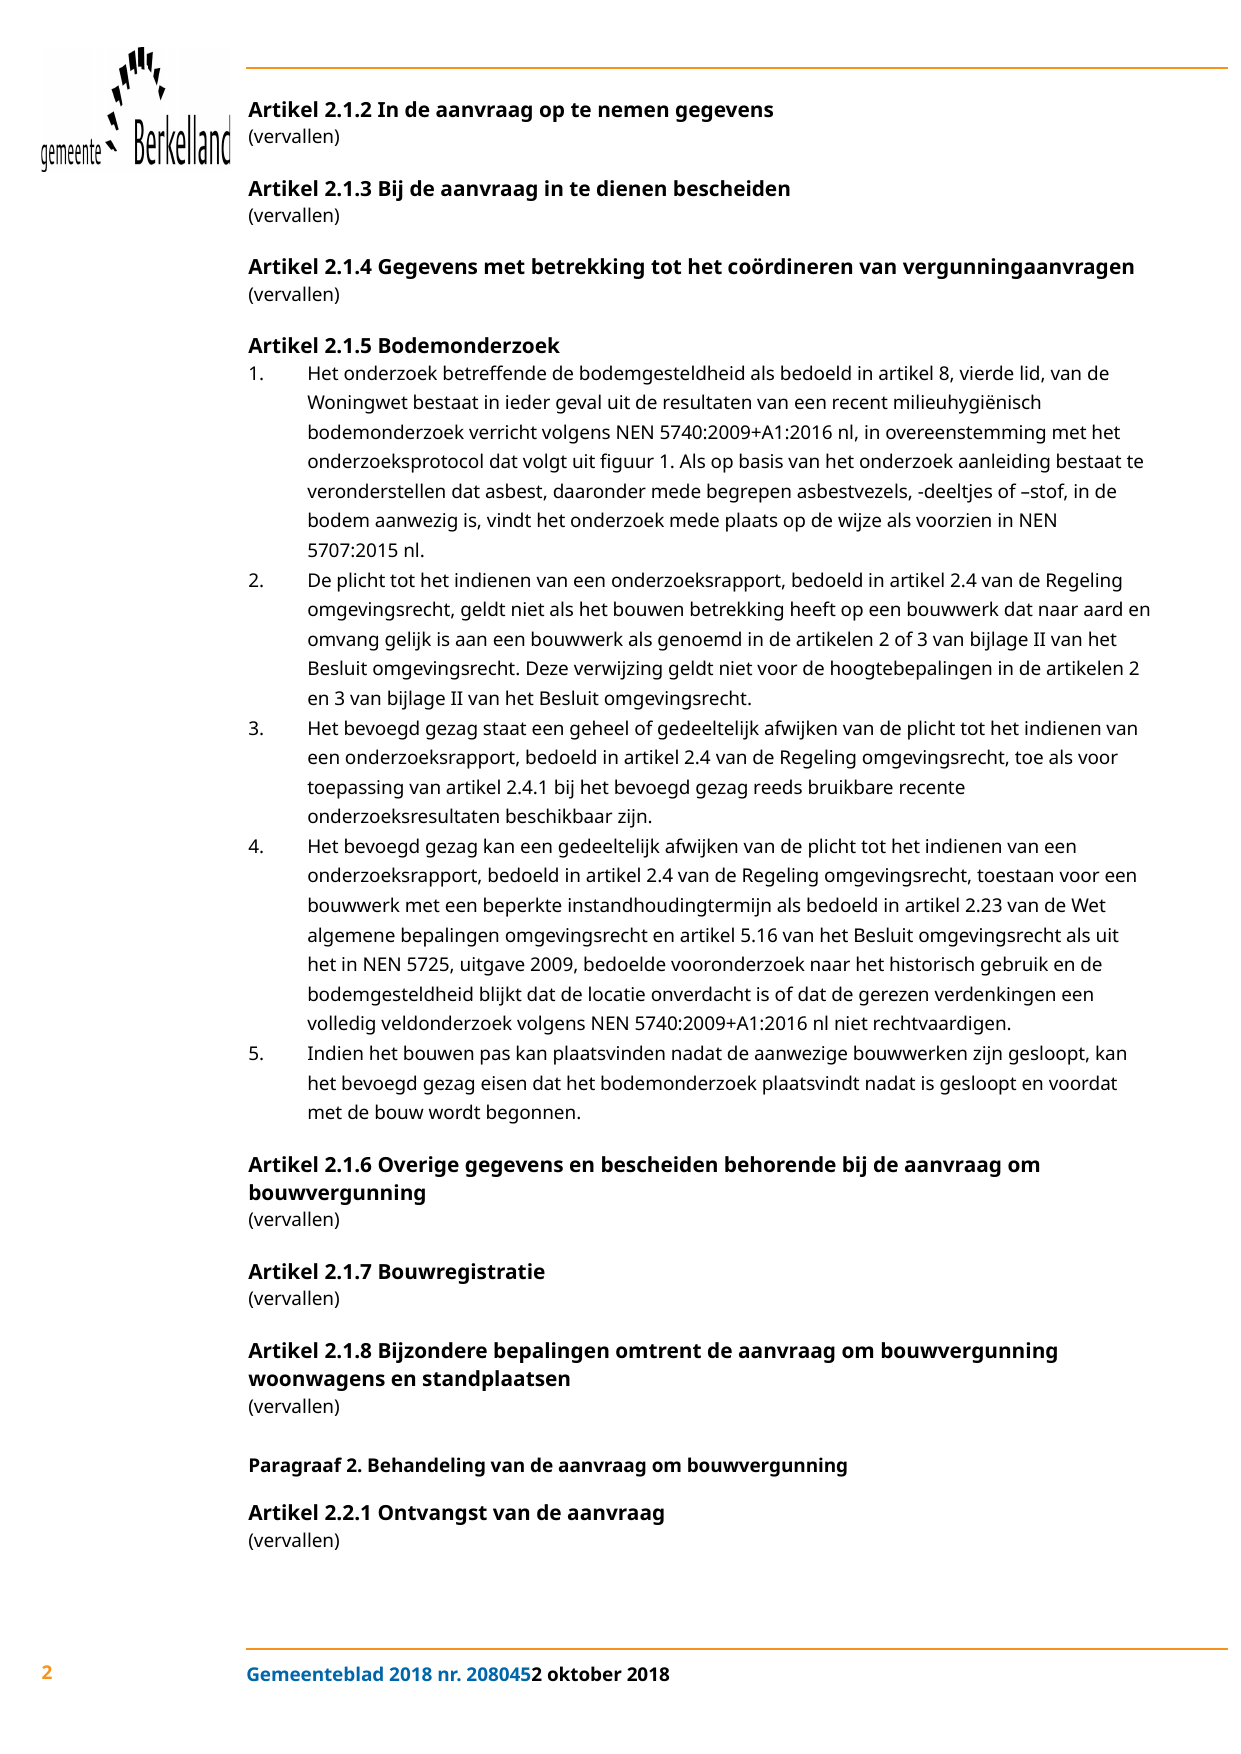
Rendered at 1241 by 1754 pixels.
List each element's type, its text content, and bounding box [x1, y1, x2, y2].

text (vervallen) [248, 1393, 1152, 1418]
text Artikel 2.1.8 Bijzondere bepalingen omtrent de aanvraag om bouwvergunning woonwagens en standplaatsen [248, 1336, 1152, 1393]
text (vervallen) [248, 123, 1152, 149]
text Paragraaf 2. Behandeling van de aanvraag om bouwvergunning [248, 1452, 1152, 1478]
list Het bevoegd gezag kan een gedeeltelijk afwijken van de plicht tot het indienen van een onderzoeksrapport, bedoeld in artikel 2.4 van de Regeling omgevingsrecht, toestaan voor een bouwwerk met een beperkte instandhoudingtermijn als bedoeld in artikel 2.23 van de Wet algemene bepalingen omgevingsrecht en artikel 5.16 van het Besluit omgevingsrecht als uit het in NEN 5725, uitgave 2009, bedoelde vooronderzoek naar het historisch gebruik en de bodemgesteldheid blijkt dat de locatie onverdacht is of dat de gerezen verdenkingen een volledig veldonderzoek volgens NEN 5740:2009+A1:2016 nl niet rechtvaardigen. [248, 833, 1152, 1036]
list Indien het bouwen pas kan plaatsvinden nadat de aanwezige bouwwerken zijn gesloopt, kan het bevoegd gezag eisen dat het bodemonderzoek plaatsvindt nadat is gesloopt en voordat met de bouw wordt begonnen. [248, 1040, 1152, 1125]
text (vervallen) [248, 281, 1152, 307]
text Artikel 2.1.2 In de aanvraag op te nemen gegevens [248, 95, 1152, 123]
text (vervallen) [248, 1207, 1152, 1232]
text (vervallen) [248, 1527, 1152, 1553]
text Artikel 2.1.5 Bodemonderzoek [248, 331, 1152, 360]
list Het onderzoek betreffende de bodemgesteldheid als bedoeld in artikel 8, vierde lid, van de Woningwet bestaat in ieder geval uit de resultaten van een recent milieuhygiënisch bodemonderzoek verricht volgens NEN 5740:2009+A1:2016 nl, in overeenstemming met het onderzoeksprotocol dat volgt uit figuur 1. Als op basis van het onderzoek aanleiding bestaat te veronderstellen dat asbest, daaronder mede begrepen asbestvezels, -deeltjes of –stof, in de bodem aanwezig is, vindt het onderzoek mede plaats op de wijze als voorzien in NEN 5707:2015 nl. [248, 360, 1152, 563]
list De plicht tot het indienen van een onderzoeksrapport, bedoeld in artikel 2.4 van de Regeling omgevingsrecht, geldt niet als het bouwen betrekking heeft op een bouwwerk dat naar aard en omvang gelijk is aan een bouwwerk als genoemd in de artikelen 2 of 3 van bijlage II van het Besluit omgevingsrecht. Deze verwijzing geldt niet voor de hoogtebepalingen in de artikelen 2 en 3 van bijlage II van het Besluit omgevingsrecht. [248, 567, 1152, 711]
text Artikel 2.1.3 Bij de aanvraag in te dienen bescheiden [248, 174, 1152, 202]
text (vervallen) [248, 1286, 1152, 1311]
text Artikel 2.2.1 Ontvangst van de aanvraag [248, 1498, 1152, 1527]
text Artikel 2.1.7 Bouwregistratie [248, 1257, 1152, 1286]
list Het bevoegd gezag staat een geheel of gedeeltelijk afwijken van de plicht tot het indienen van een onderzoeksrapport, bedoeld in artikel 2.4 van de Regeling omgevingsrecht, toe als voor toepassing van artikel 2.4.1 bij het bevoegd gezag reeds bruikbare recente onderzoeksresultaten beschikbaar zijn. [248, 715, 1152, 829]
text Artikel 2.1.6 Overige gegevens en bescheiden behorende bij de aanvraag om bouwvergunning [248, 1150, 1152, 1207]
text Artikel 2.1.4 Gegevens met betrekking tot het coördineren van vergunningaanvragen [248, 252, 1152, 281]
text (vervallen) [248, 202, 1152, 228]
picture [41, 47, 231, 172]
